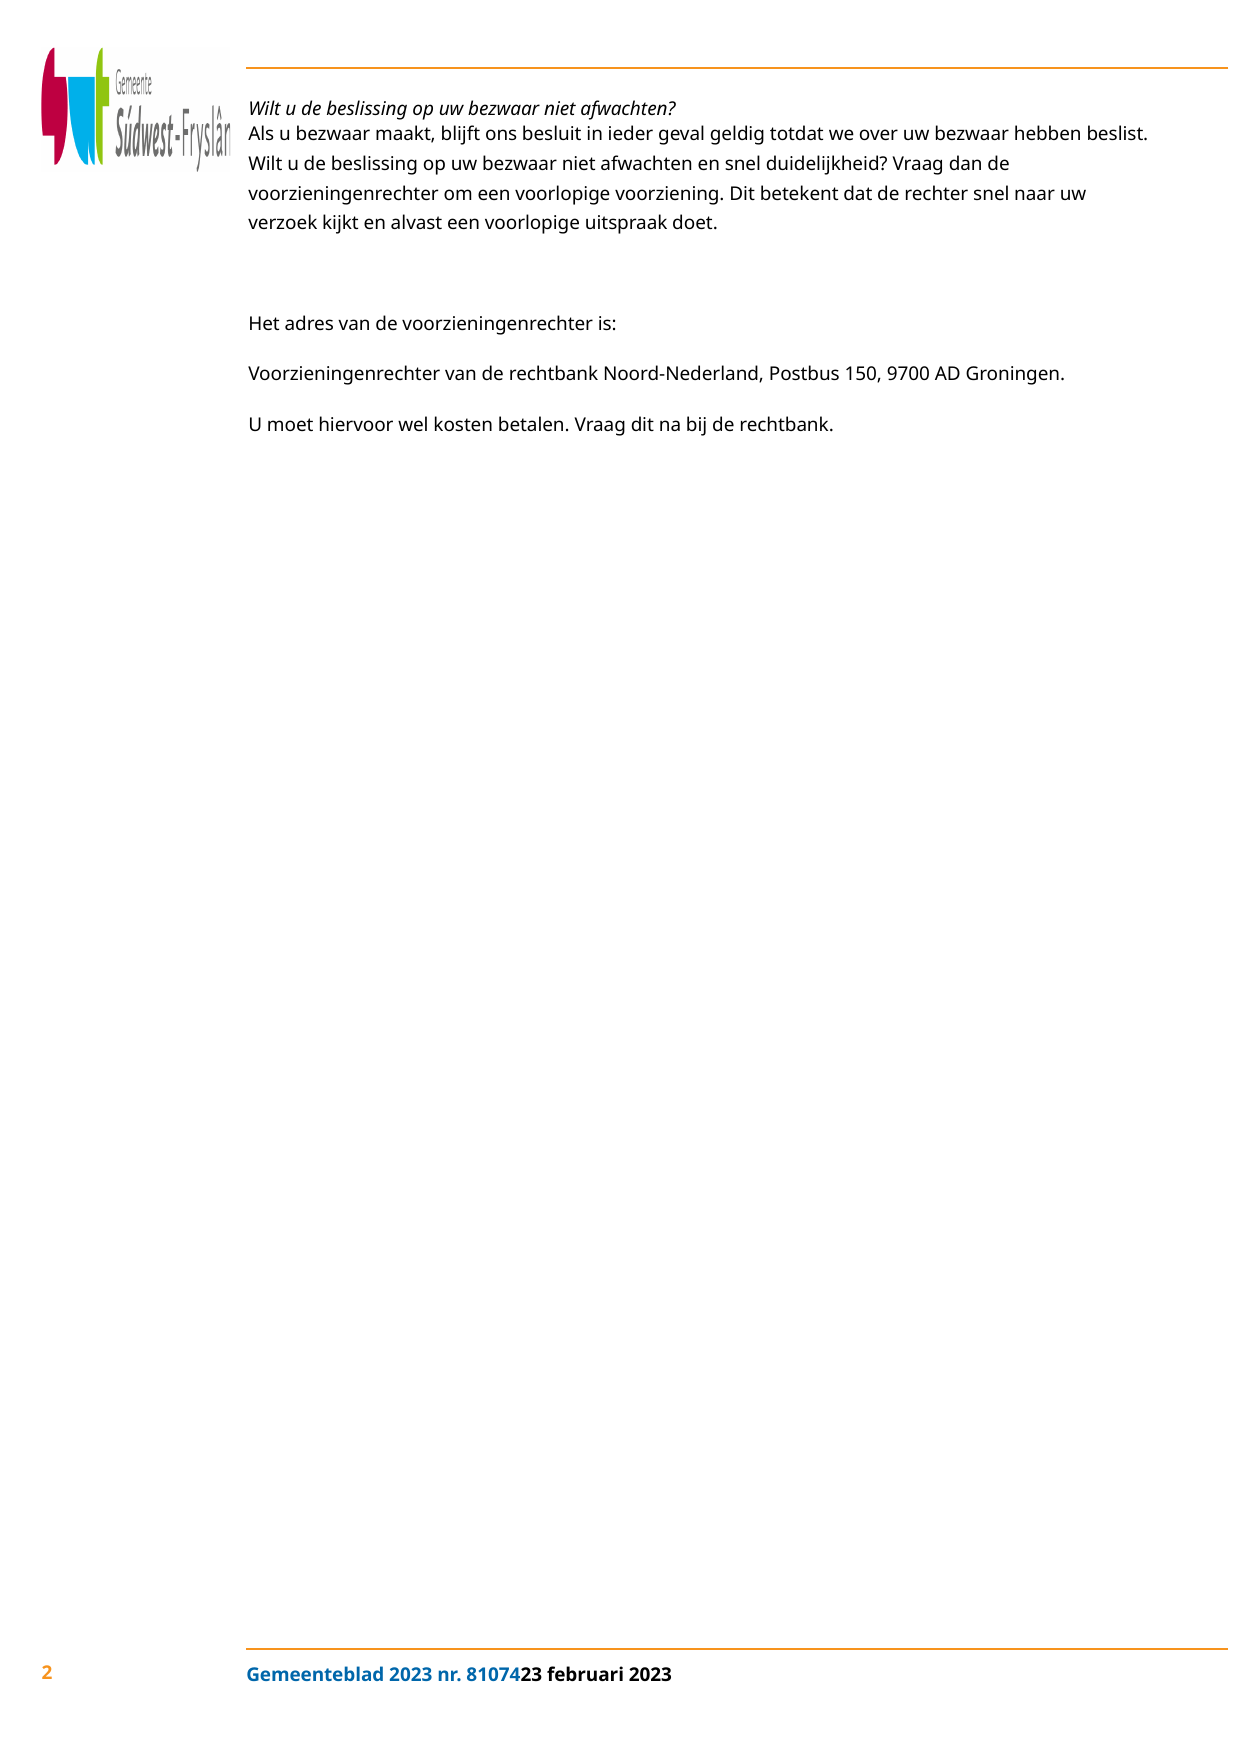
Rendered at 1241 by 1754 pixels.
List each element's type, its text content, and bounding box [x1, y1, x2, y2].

text Als u bezwaar maakt, blijft ons besluit in ieder geval geldig totdat we over uw bezwaar hebben beslist. Wilt u de beslissing op uw bezwaar niet afwachten en snel duidelijkheid? Vraag dan de voorzieningenrechter om een voorlopige voorziening. Dit betekent dat de rechter snel naar uw verzoek kijkt en alvast een voorlopige uitspraak doet. [248, 121, 1152, 235]
text Het adres van de voorzieningenrechter is: [248, 310, 1152, 336]
text Voorzieningenrechter van de rechtbank Noord-Nederland, Postbus 150, 9700 AD Groningen. [248, 361, 1152, 386]
text Wilt u de beslissing op uw bezwaar niet afwachten? [248, 95, 1152, 121]
picture [41, 47, 231, 172]
text U moet hiervoor wel kosten betalen. Vraag dit na bij de rechtbank. [248, 411, 1152, 437]
